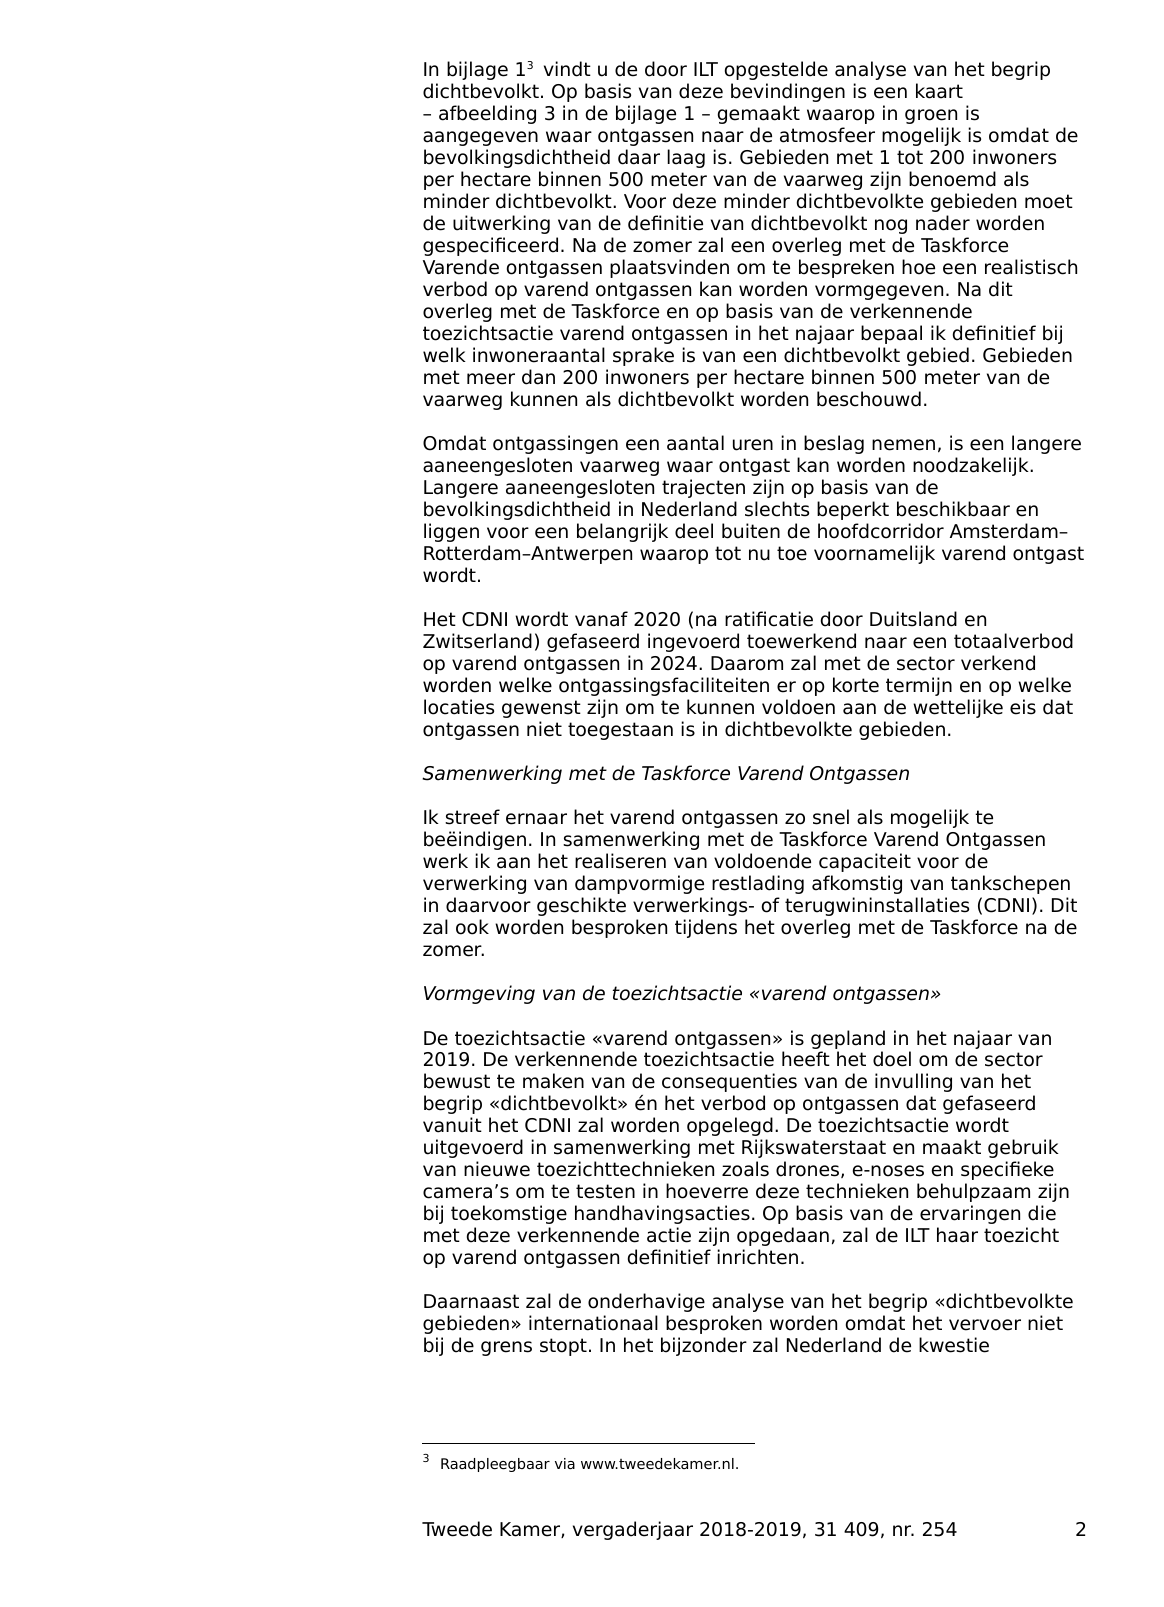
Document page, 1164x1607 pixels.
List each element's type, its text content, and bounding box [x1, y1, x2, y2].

text Daarnaast zal de onderhavige analyse van het begrip «dichtbevolkte gebieden» internationaal besproken worden omdat het vervoer niet bij de grens stopt. In het bijzonder zal Nederland de kwestie [422, 1291, 1087, 1357]
text Ik streef ernaar het varend ontgassen zo snel als mogelijk te beëindigen. In samenwerking met de Taskforce Varend Ontgassen werk ik aan het realiseren van voldoende capaciteit voor de verwerking van dampvormige restlading afkomstig van tankschepen in daarvoor geschikte verwerkings- of terugwininstallaties (CDNI). Dit zal ook worden besproken tijdens het overleg met de Taskforce na de zomer. [422, 807, 1087, 961]
text Raadpleegbaar via www.tweedekamer.nl. [422, 1452, 1087, 1474]
text De toezichtsactie «varend ontgassen» is gepland in het najaar van 2019. De verkennende toezichtsactie heeft het doel om de sector bewust te maken van de consequenties van de invulling van het begrip «dichtbevolkt» én het verbod op ontgassen dat gefaseerd vanuit het CDNI zal worden opgelegd. De toezichtsactie wordt uitgevoerd in samenwerking met Rijkswaterstaat en maakt gebruik van nieuwe toezichttechnieken zoals drones, e-noses en specifieke camera’s om te testen in hoeverre deze technieken behulpzaam zijn bij toekomstige handhavingsacties. Op basis van de ervaringen die met deze verkennende actie zijn opgedaan, zal de ILT haar toezicht op varend ontgassen definitief inrichten. [422, 1027, 1087, 1269]
text In bijlage 1 vindt u de door ILT opgestelde analyse van het begrip dichtbevolkt. Op basis van deze bevindingen is een kaart – afbeelding 3 in de bijlage 1 – gemaakt waarop in groen is aangegeven waar ontgassen naar de atmosfeer mogelijk is omdat de bevolkingsdichtheid daar laag is. Gebieden met 1 tot 200 inwoners per hectare binnen 500 meter van de vaarweg zijn benoemd als minder dichtbevolkt. Voor deze minder dichtbevolkte gebieden moet de uitwerking van de definitie van dichtbevolkt nog nader worden gespecificeerd. Na de zomer zal een overleg met de Taskforce Varende ontgassen plaatsvinden om te bespreken hoe een realistisch verbod op varend ontgassen kan worden vormgegeven. Na dit overleg met de Taskforce en op basis van de verkennende toezichtsactie varend ontgassen in het najaar bepaal ik definitief bij welk inwoneraantal sprake is van een dichtbevolkt gebied. Gebieden met meer dan 200 inwoners per hectare binnen 500 meter van de vaarweg kunnen als dichtbevolkt worden beschouwd. [422, 59, 1087, 411]
subtitle Samenwerking met de Taskforce Varend Ontgassen [422, 763, 1087, 785]
subtitle Vormgeving van de toezichtsactie «varend ontgassen» [422, 983, 1087, 1005]
text Omdat ontgassingen een aantal uren in beslag nemen, is een langere aaneengesloten vaarweg waar ontgast kan worden noodzakelijk. Langere aaneengesloten trajecten zijn op basis van de bevolkingsdichtheid in Nederland slechts beperkt beschikbaar en liggen voor een belangrijk deel buiten de hoofdcorridor Amsterdam–Rotterdam–Antwerpen waarop tot nu toe voornamelijk varend ontgast wordt. [422, 433, 1087, 587]
text Het CDNI wordt vanaf 2020 (na ratificatie door Duitsland en Zwitserland) gefaseerd ingevoerd toewerkend naar een totaalverbod op varend ontgassen in 2024. Daarom zal met de sector verkend worden welke ontgassingsfaciliteiten er op korte termijn en op welke locaties gewenst zijn om te kunnen voldoen aan de wettelijke eis dat ontgassen niet toegestaan is in dichtbevolkte gebieden. [422, 609, 1087, 741]
